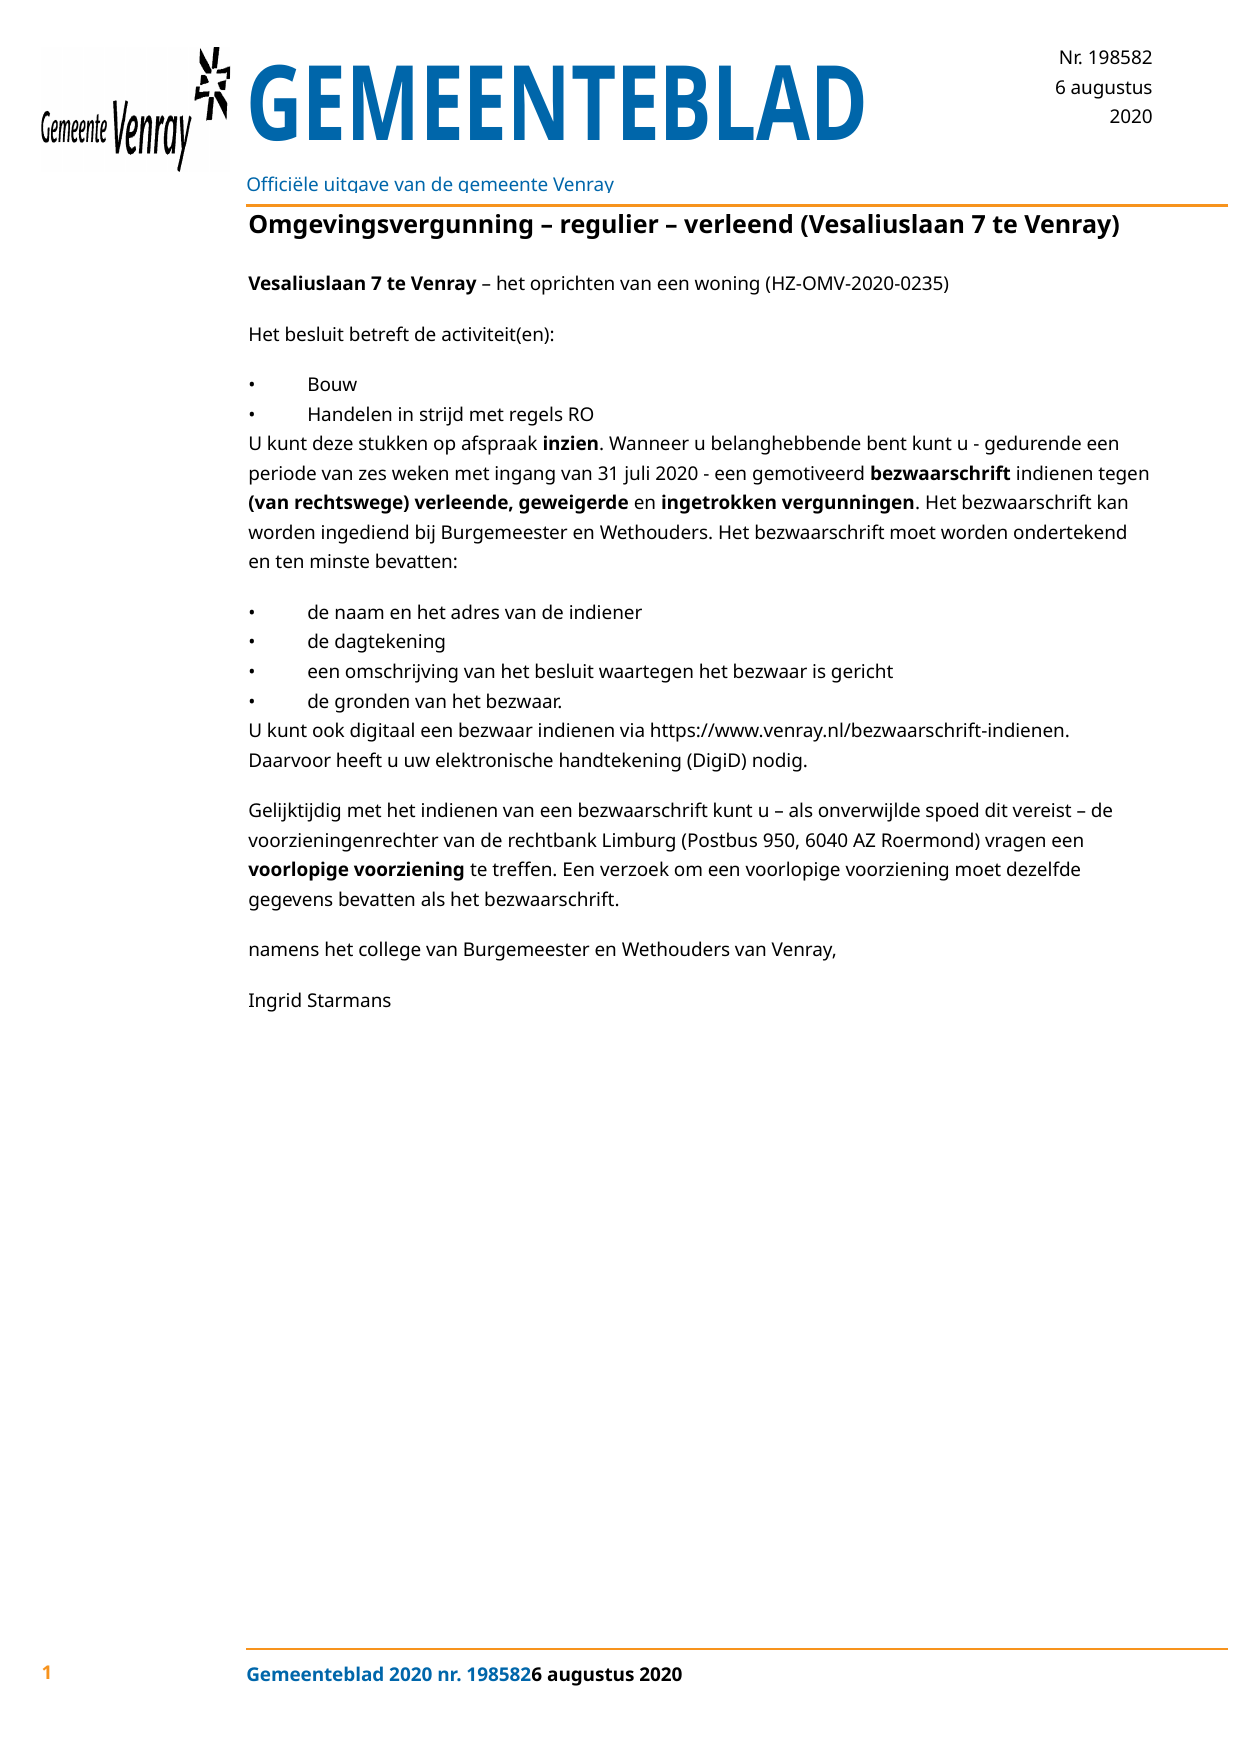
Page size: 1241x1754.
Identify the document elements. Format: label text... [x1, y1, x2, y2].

text namens het college van Burgemeester en Wethouders van Venray, [248, 937, 1152, 962]
text U kunt deze stukken op afspraak inzien. Wanneer u belanghebbende bent kunt u - gedurende een periode van zes weken met ingang van 31 juli 2020 - een gemotiveerd bezwaarschrift indienen tegen (van rechtswege) verleende, geweigerde en ingetrokken vergunningen. Het bezwaarschrift kan worden ingediend bij Burgemeester en Wethouders. Het bezwaarschrift moet worden ondertekend en ten minste bevatten: [248, 430, 1152, 574]
text Het besluit betreft de activiteit(en): [248, 321, 1152, 346]
list Handelen in strijd met regels RO [248, 401, 1152, 426]
picture [41, 47, 231, 172]
list de naam en het adres van de indiener [248, 599, 1152, 625]
text Omgevingsvergunning – regulier – verleend (Vesaliuslaan 7 te Venray) [248, 207, 1152, 241]
list de dagtekening [248, 629, 1152, 654]
list de gronden van het bezwaar. [248, 688, 1152, 713]
text U kunt ook digitaal een bezwaar indienen via https://www.venray.nl/bezwaarschrift-indienen. Daarvoor heeft u uw elektronische handtekening (DigiD) nodig. [248, 717, 1152, 773]
text Gelijktijdig met het indienen van een bezwaarschrift kunt u – als onverwijlde spoed dit vereist – de voorzieningenrechter van de rechtbank Limburg (Postbus 950, 6040 AZ Roermond) vragen een voorlopige voorziening te treffen. Een verzoek om een voorlopige voorziening moet dezelfde gegevens bevatten als het bezwaarschrift. [248, 797, 1152, 912]
text Ingrid Starmans [248, 987, 1152, 1013]
text Vesaliuslaan 7 te Venray – het oprichten van een woning (HZ-OMV-2020-0235) [248, 270, 1152, 296]
list een omschrijving van het besluit waartegen het bezwaar is gericht [248, 658, 1152, 684]
list Bouw [248, 371, 1152, 397]
